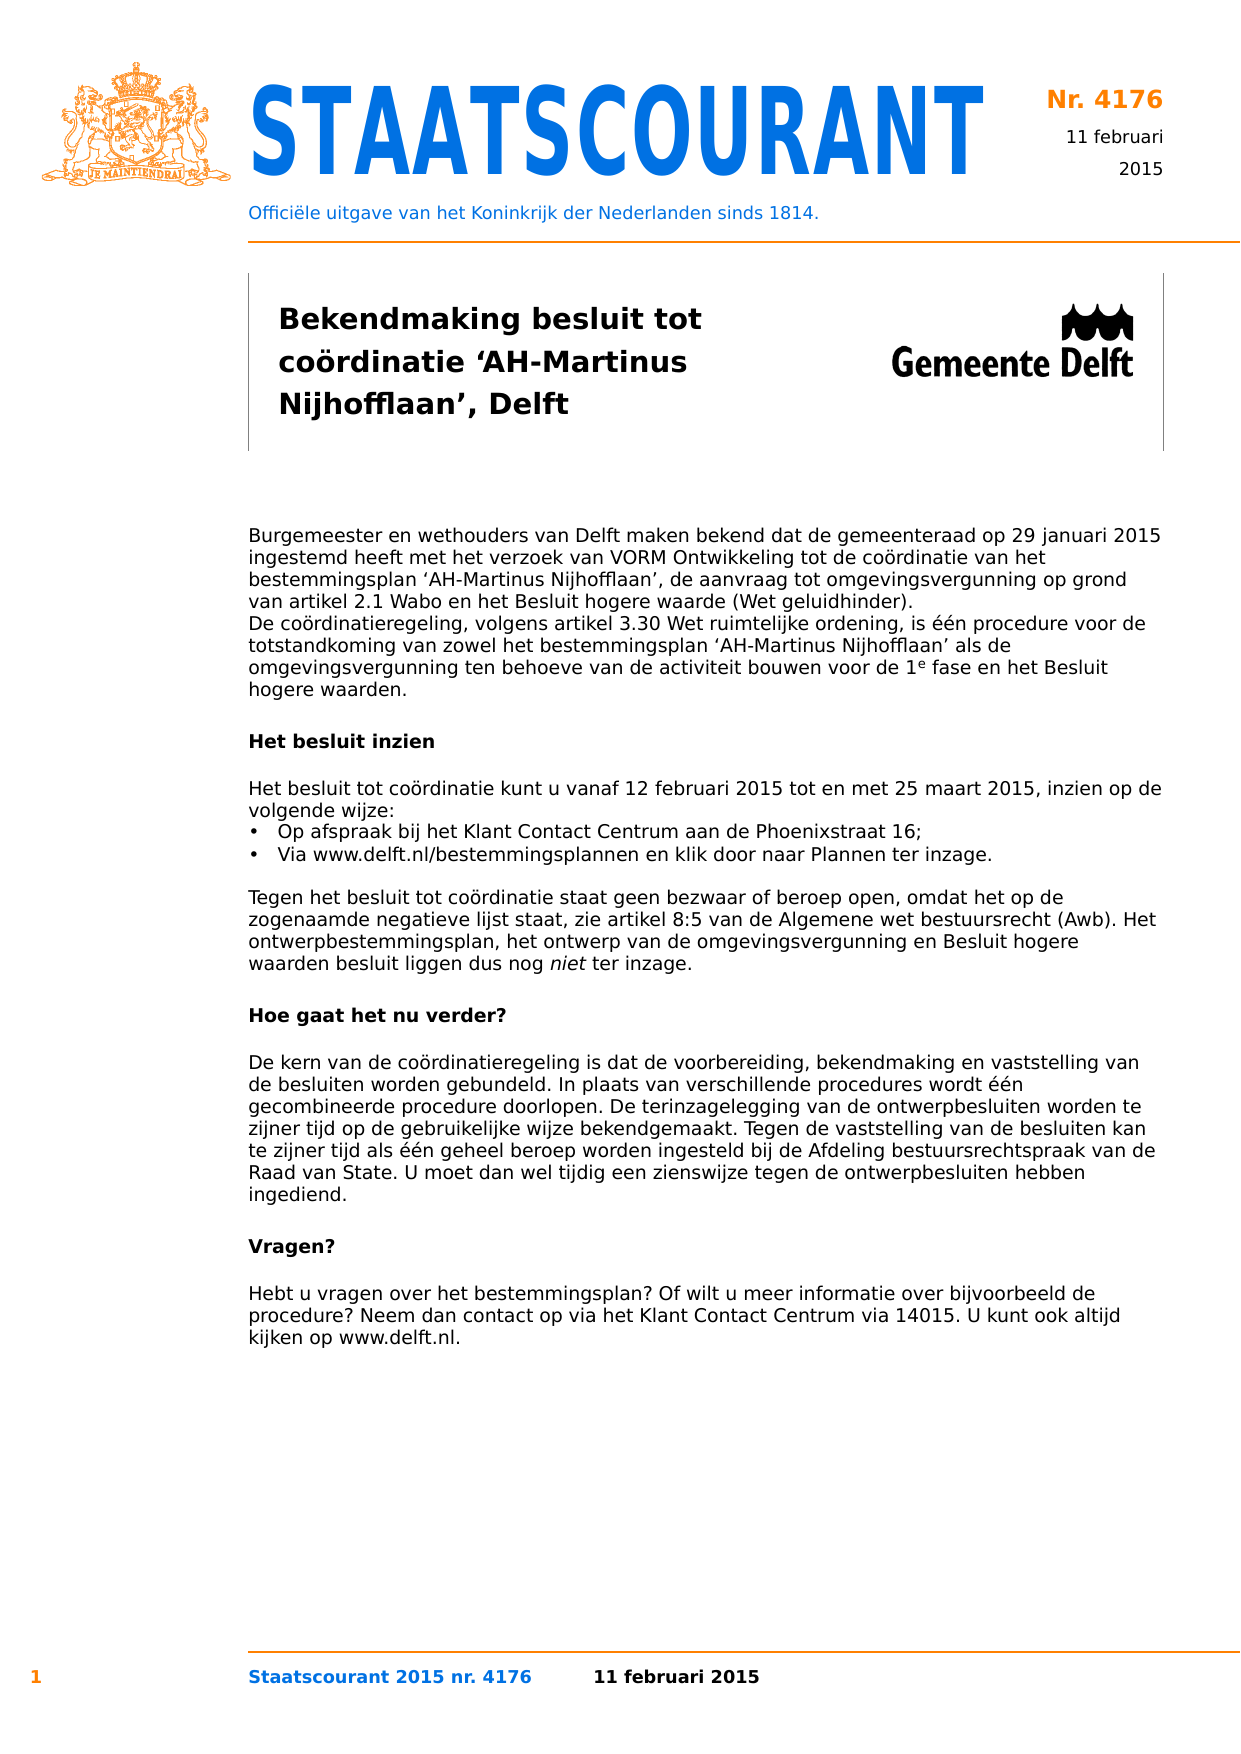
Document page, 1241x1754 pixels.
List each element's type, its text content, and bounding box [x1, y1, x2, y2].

text • Op afspraak bij het Klant Contact Centrum aan de Phoenixstraat 16; [248, 821, 1163, 843]
table_cell Officiële uitgave van het Koninkrijk der Nederlanden sinds 1814. [248, 203, 1240, 241]
table_header Nr. 4176 [998, 62, 1240, 121]
subtitle Hoe gaat het nu verder? [248, 1005, 1163, 1027]
text Het besluit tot coördinatie kunt u vanaf 12 februari 2015 tot en met 25 maart 2015, inzien op de volgende wijze: [248, 777, 1163, 821]
table_header [25, 62, 248, 241]
table_header STAATSCOURANT [248, 62, 998, 203]
text • Via www.delft.nl/bestemmingsplannen en klik door naar Plannen ter inzage. [248, 843, 1163, 865]
text De kern van de coördinatieregeling is dat de voorbereiding, bekendmaking en vaststelling van de besluiten worden gebundeld. In plaats van verschillende procedures wordt één gecombineerde procedure doorlopen. De terinzagelegging van de ontwerpbesluiten worden te zijner tijd op de gebruikelijke wijze bekendgemaakt. Tegen de vaststelling van de besluiten kan te zijner tijd als één geheel beroep worden ingesteld bij de Afdeling bestuursrechtspraak van de Raad van State. U moet dan wel tijdig een zienswijze tegen de ontwerpbesluiten hebben ingediend. [248, 1052, 1163, 1206]
table_cell 2015 [998, 153, 1240, 203]
subtitle Vragen? [248, 1236, 1163, 1258]
subtitle Bekendmaking besluit tot coördinatie ‘AH-Martinus Nijhofflaan’, Delft [249, 273, 1163, 451]
picture [891, 302, 1134, 380]
table_cell 11 februari [998, 121, 1240, 153]
text Hebt u vragen over het bestemmingsplan? Of wilt u meer informatie over bijvoorbeeld de procedure? Neem dan contact op via het Klant Contact Centrum via 14015. U kunt ook altijd kijken op www.delft.nl. [248, 1283, 1163, 1349]
picture [41, 62, 231, 186]
text Tegen het besluit tot coördinatie staat geen bezwaar of beroep open, omdat het op de zogenaamde negatieve lijst staat, zie artikel 8:5 van de Algemene wet bestuursrecht (Awb). Het ontwerpbestemmingsplan, het ontwerp van de omgevingsvergunning en Besluit hogere waarden besluit liggen dus nog niet ter inzage. [248, 887, 1163, 975]
text Burgemeester en wethouders van Delft maken bekend dat de gemeenteraad op 29 januari 2015 ingestemd heeft met het verzoek van VORM Ontwikkeling tot de coördinatie van het bestemmingsplan ‘AH-Martinus Nijhofflaan’, de aanvraag tot omgevingsvergunning op grond van artikel 2.1 Wabo en het Besluit hogere waarde (Wet geluidhinder). [248, 525, 1163, 613]
text De coördinatieregeling, volgens artikel 3.30 Wet ruimtelijke ordening, is één procedure voor de totstandkoming van zowel het bestemmingsplan ‘AH-Martinus Nijhofflaan’ als de omgevingsvergunning ten behoeve van de activiteit bouwen voor de 1e fase en het Besluit hogere waarden. [248, 613, 1163, 701]
subtitle Het besluit inzien [248, 731, 1163, 752]
